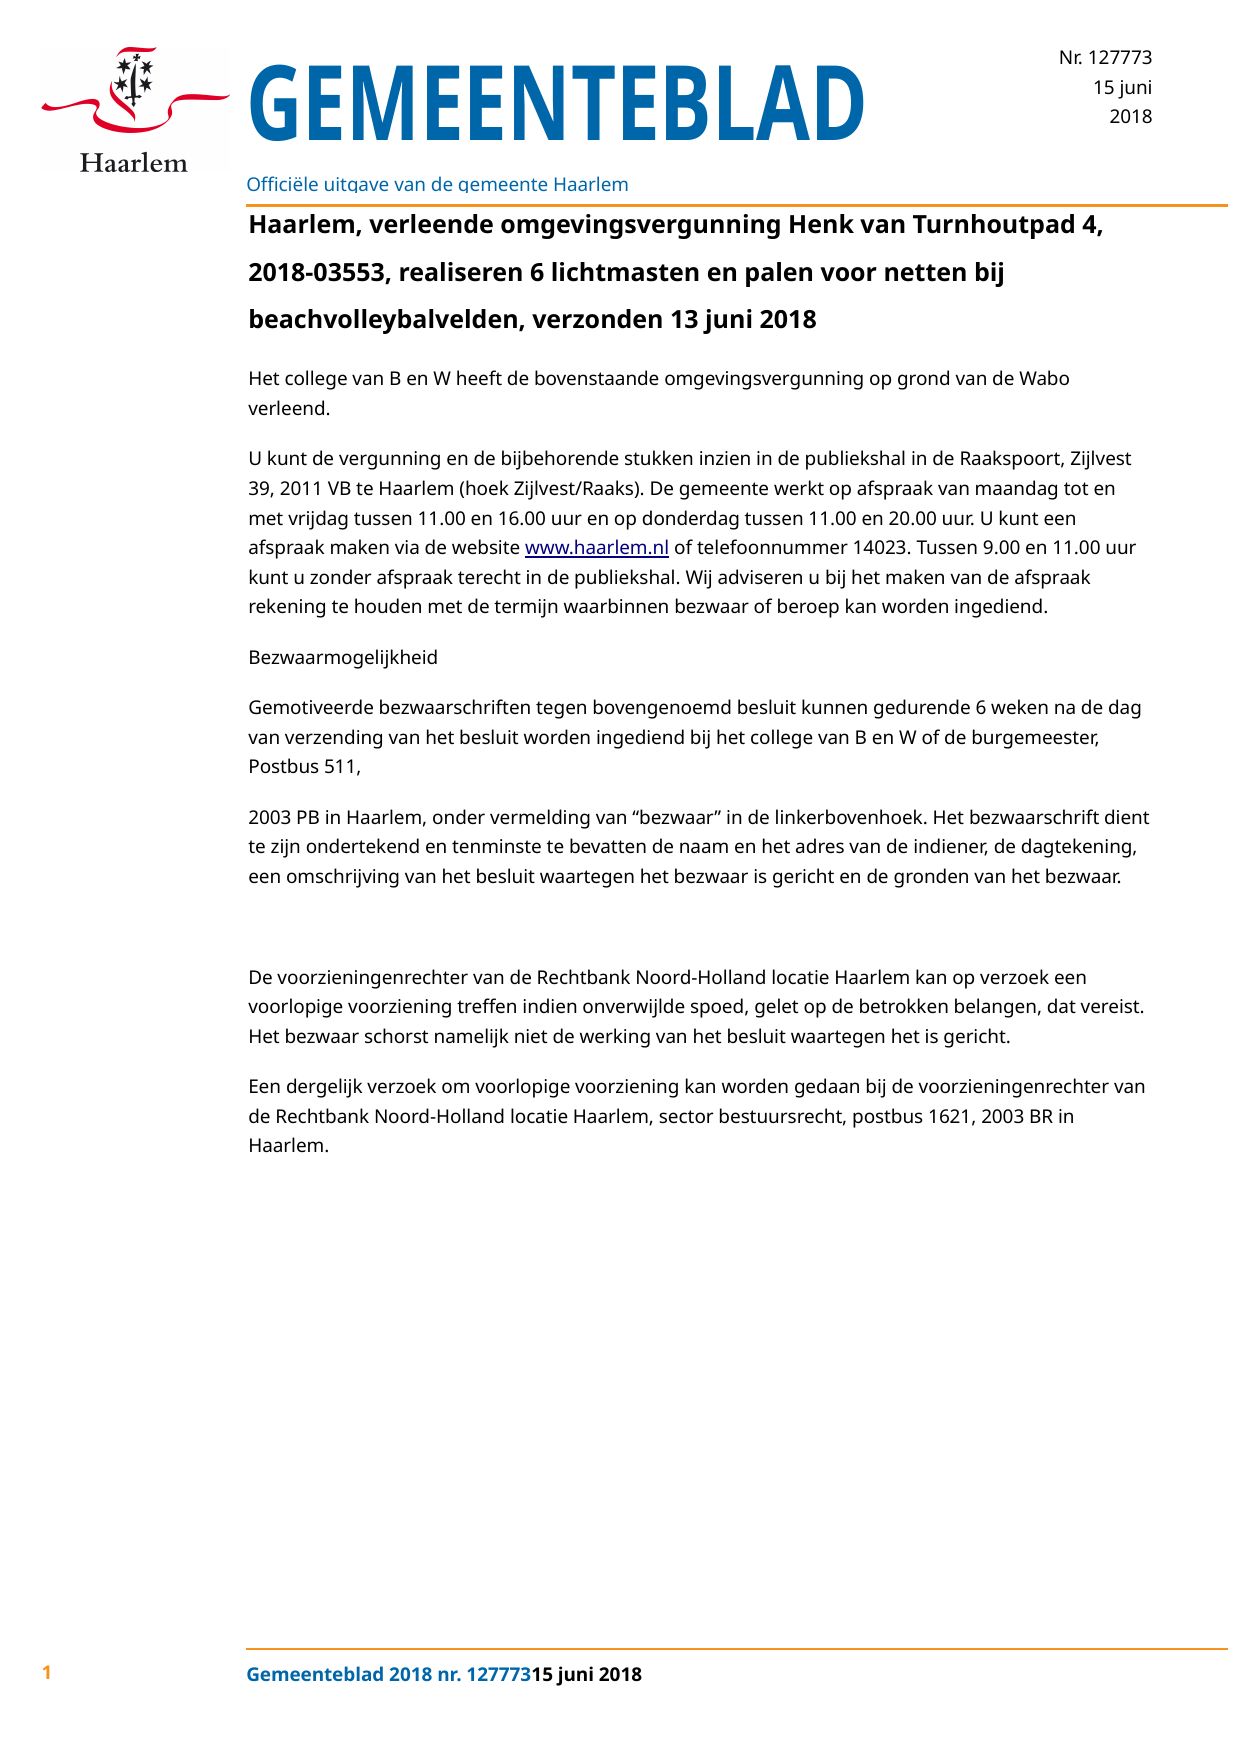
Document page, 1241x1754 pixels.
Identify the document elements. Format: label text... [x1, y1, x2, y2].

text 2003 PB in Haarlem, onder vermelding van “bezwaar” in de linkerbovenhoek. Het bezwaarschrift dient te zijn ondertekend en tenminste te bevatten de naam en het adres van de indiener, de dagtekening, een omschrijving van het besluit waartegen het bezwaar is gericht en de gronden van het bezwaar. [248, 804, 1152, 889]
text Bezwaarmogelijkheid [248, 644, 1152, 669]
text De voorzieningenrechter van de Rechtbank Noord-Holland locatie Haarlem kan op verzoek een voorlopige voorziening treffen indien onverwijlde spoed, gelet op de betrokken belangen, dat vereist. Het bezwaar schorst namelijk niet de werking van het besluit waartegen het is gericht. [248, 964, 1152, 1049]
text Gemotiveerde bezwaarschriften tegen bovengenoemd besluit kunnen gedurende 6 weken na de dag van verzending van het besluit worden ingediend bij het college van B en W of de burgemeester, Postbus 511, [248, 694, 1152, 779]
text Het college van B en W heeft de bovenstaande omgevingsvergunning op grond van de Wabo verleend. [248, 366, 1152, 421]
text U kunt de vergunning en de bijbehorende stukken inzien in de publiekshal in de Raakspoort, Zijlvest 39, 2011 VB te Haarlem (hoek Zijlvest/Raaks). De gemeente werkt op afspraak van maandag tot en met vrijdag tussen 11.00 en 16.00 uur en op donderdag tussen 11.00 en 20.00 uur. U kunt een afspraak maken via de website www.haarlem.nl of telefoonnummer 14023. Tussen 9.00 en 11.00 uur kunt u zonder afspraak terecht in de publiekshal. Wij adviseren u bij het maken van de afspraak rekening te houden met de termijn waarbinnen bezwaar of beroep kan worden ingediend. [248, 446, 1152, 619]
text Een dergelijk verzoek om voorlopige voorziening kan worden gedaan bij de voorzieningenrechter van de Rechtbank Noord-Holland locatie Haarlem, sector bestuursrecht, postbus 1621, 2003 BR in Haarlem. [248, 1073, 1152, 1158]
text Haarlem, verleende omgevingsvergunning Henk van Turnhoutpad 4, 2018-03553, realiseren 6 lichtmasten en palen voor netten bij beachvolleybalvelden, verzonden 13 juni 2018 [248, 207, 1152, 336]
picture [41, 47, 231, 172]
